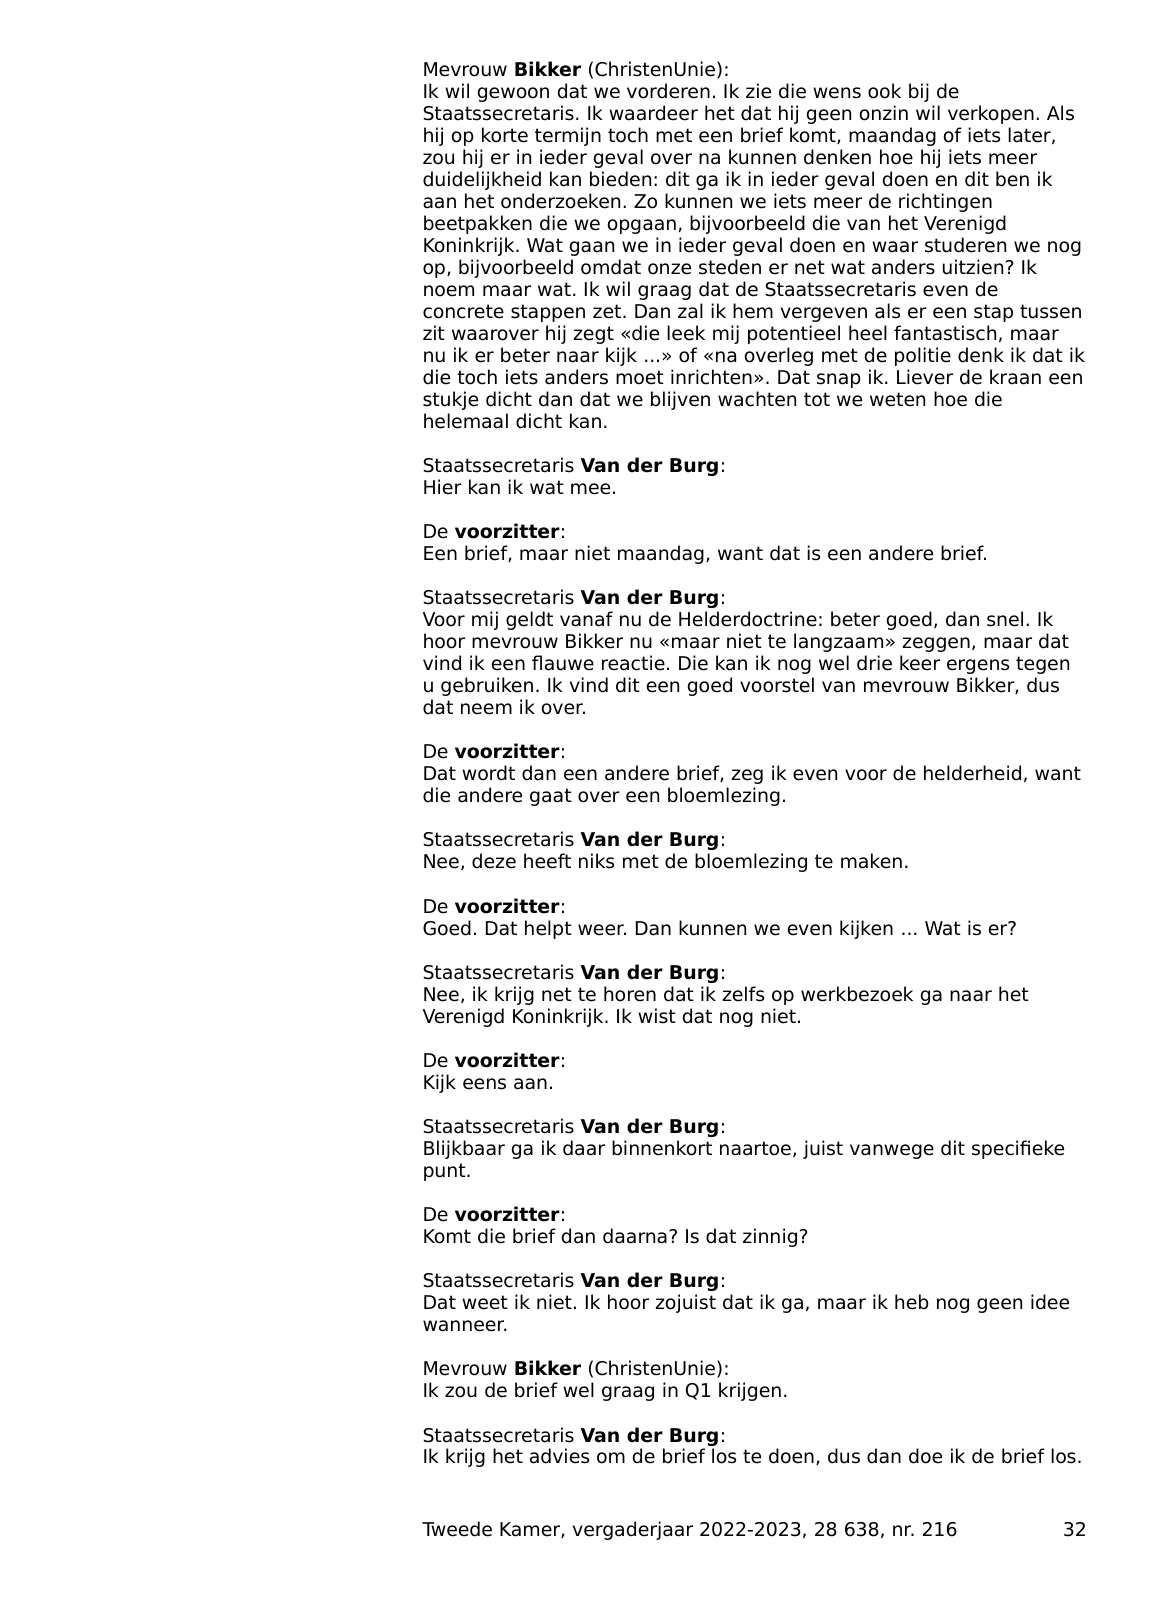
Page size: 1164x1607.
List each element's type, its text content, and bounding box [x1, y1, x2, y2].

text Staatssecretaris Van der Burg: [422, 1270, 1087, 1292]
text Ik krijg het advies om de brief los te doen, dus dan doe ik de brief los. [422, 1446, 1087, 1468]
text De voorzitter: [422, 1050, 1087, 1072]
text Goed. Dat helpt weer. Dan kunnen we even kijken ... Wat is er? [422, 917, 1087, 939]
text Kijk eens aan. [422, 1072, 1087, 1094]
text Staatssecretaris Van der Burg: [422, 1424, 1087, 1446]
text Ik zou de brief wel graag in Q1 krijgen. [422, 1380, 1087, 1402]
text Staatssecretaris Van der Burg: [422, 1116, 1087, 1138]
text Staatssecretaris Van der Burg: [422, 587, 1087, 609]
text Nee, ik krijg net te horen dat ik zelfs op werkbezoek ga naar het Verenigd Koninkrijk. Ik wist dat nog niet. [422, 984, 1087, 1028]
text Hier kan ik wat mee. [422, 477, 1087, 499]
text Staatssecretaris Van der Burg: [422, 455, 1087, 477]
text Mevrouw Bikker (ChristenUnie): [422, 59, 1087, 81]
text De voorzitter: [422, 521, 1087, 543]
text Staatssecretaris Van der Burg: [422, 829, 1087, 851]
text Voor mij geldt vanaf nu de Helderdoctrine: beter goed, dan snel. Ik hoor mevrouw Bikker nu «maar niet te langzaam» zeggen, maar dat vind ik een flauwe reactie. Die kan ik nog wel drie keer ergens tegen u gebruiken. Ik vind dit een goed voorstel van mevrouw Bikker, dus dat neem ik over. [422, 609, 1087, 719]
text De voorzitter: [422, 741, 1087, 763]
text Mevrouw Bikker (ChristenUnie): [422, 1358, 1087, 1380]
text Een brief, maar niet maandag, want dat is een andere brief. [422, 543, 1087, 565]
text Staatssecretaris Van der Burg: [422, 962, 1087, 984]
text Nee, deze heeft niks met de bloemlezing te maken. [422, 851, 1087, 873]
text Komt die brief dan daarna? Is dat zinnig? [422, 1226, 1087, 1248]
text Dat weet ik niet. Ik hoor zojuist dat ik ga, maar ik heb nog geen idee wanneer. [422, 1292, 1087, 1336]
text De voorzitter: [422, 896, 1087, 917]
text Blijkbaar ga ik daar binnenkort naartoe, juist vanwege dit specifieke punt. [422, 1138, 1087, 1182]
text De voorzitter: [422, 1204, 1087, 1226]
text Ik wil gewoon dat we vorderen. Ik zie die wens ook bij de Staatssecretaris. Ik waardeer het dat hij geen onzin wil verkopen. Als hij op korte termijn toch met een brief komt, maandag of iets later, zou hij er in ieder geval over na kunnen denken hoe hij iets meer duidelijkheid kan bieden: dit ga ik in ieder geval doen en dit ben ik aan het onderzoeken. Zo kunnen we iets meer de richtingen beetpakken die we opgaan, bijvoorbeeld die van het Verenigd Koninkrijk. Wat gaan we in ieder geval doen en waar studeren we nog op, bijvoorbeeld omdat onze steden er net wat anders uitzien? Ik noem maar wat. Ik wil graag dat de Staatssecretaris even de concrete stappen zet. Dan zal ik hem vergeven als er een stap tussen zit waarover hij zegt «die leek mij potentieel heel fantastisch, maar nu ik er beter naar kijk ...» of «na overleg met de politie denk ik dat ik die toch iets anders moet inrichten». Dat snap ik. Liever de kraan een stukje dicht dan dat we blijven wachten tot we weten hoe die helemaal dicht kan. [422, 81, 1087, 433]
text Dat wordt dan een andere brief, zeg ik even voor de helderheid, want die andere gaat over een bloemlezing. [422, 763, 1087, 807]
